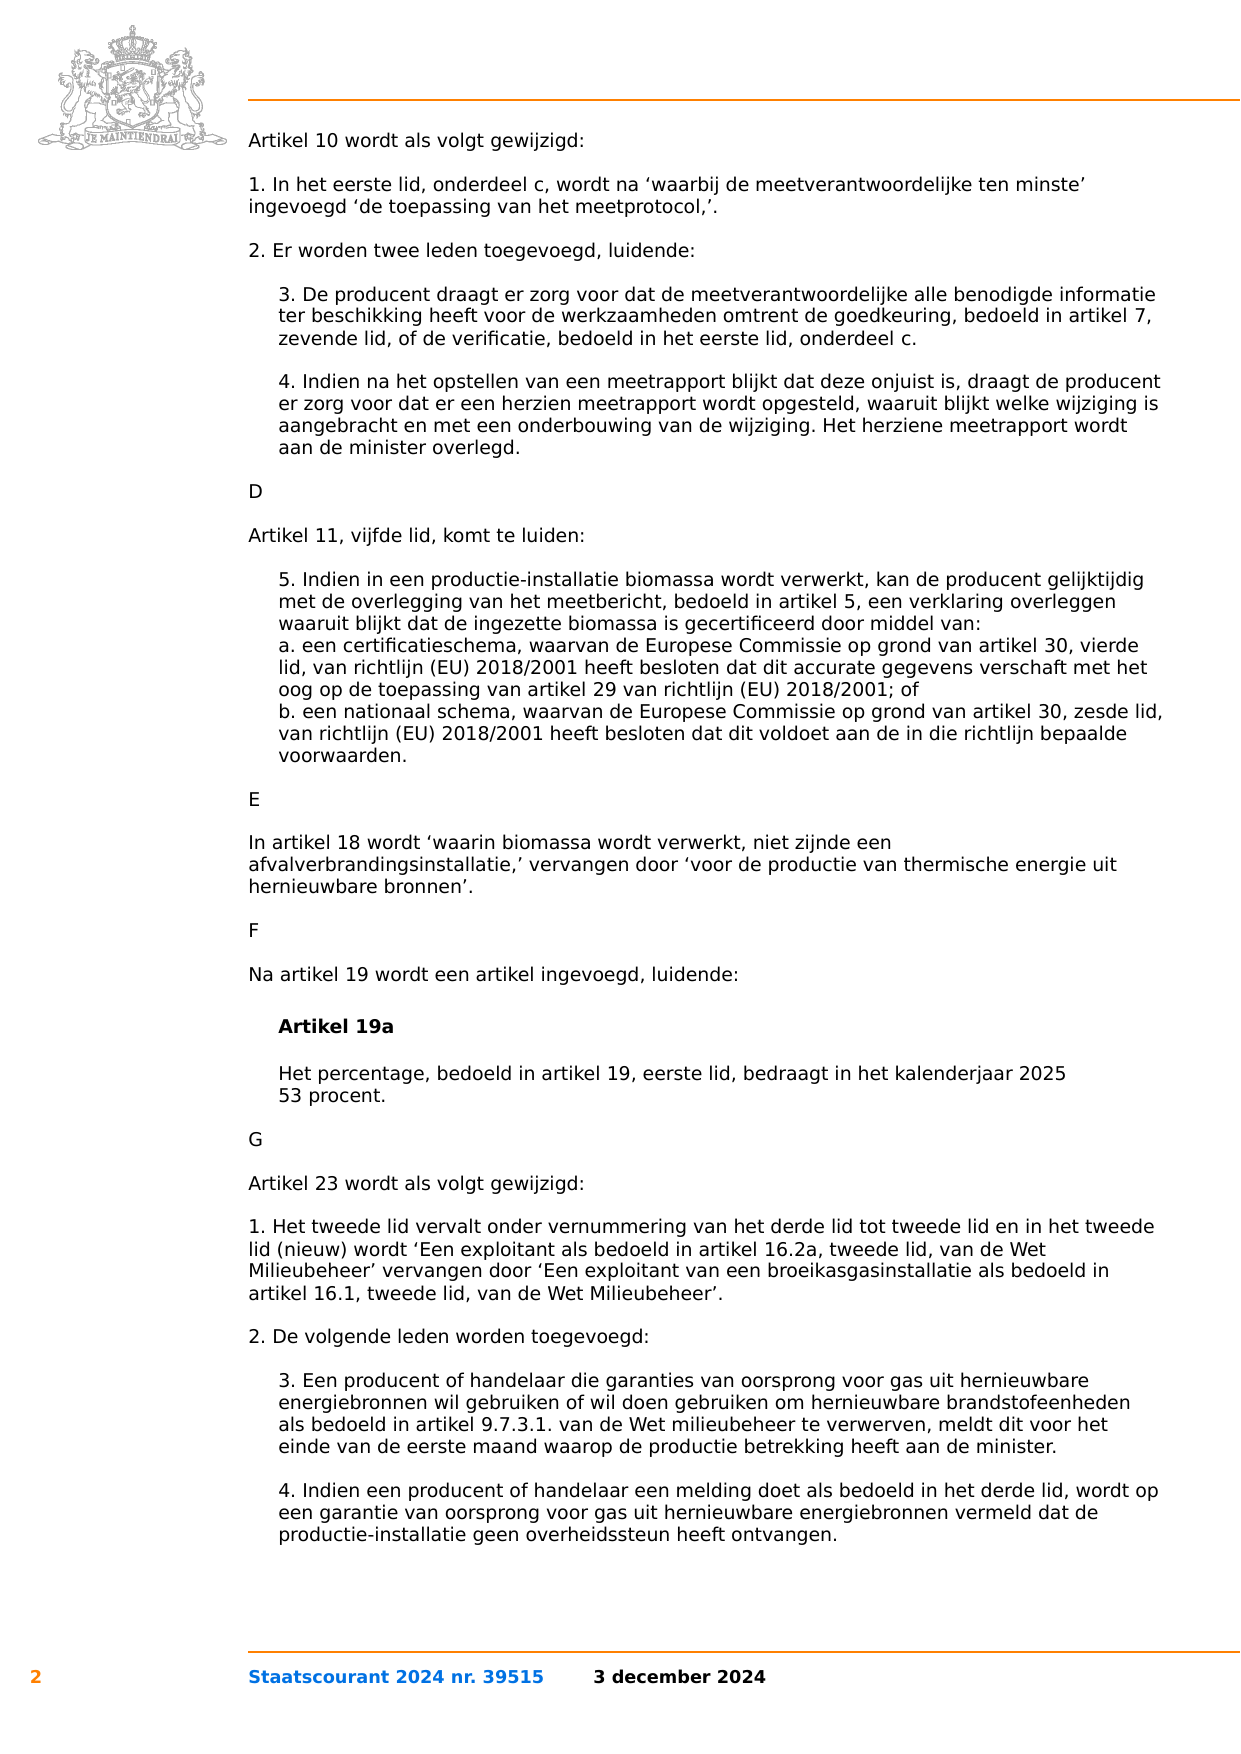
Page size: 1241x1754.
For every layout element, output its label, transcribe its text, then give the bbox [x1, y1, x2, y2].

text G [248, 1129, 1163, 1151]
text 4. Indien na het opstellen van een meetrapport blijkt dat deze onjuist is, draagt de producent er zorg voor dat er een herzien meetrapport wordt opgesteld, waaruit blijkt welke wijziging is aangebracht en met een onderbouwing van de wijziging. Het herziene meetrapport wordt aan de minister overlegd. [278, 371, 1163, 459]
text 5. Indien in een productie-installatie biomassa wordt verwerkt, kan de producent gelijktijdig met de overlegging van het meetbericht, bedoeld in artikel 5, een verklaring overleggen waaruit blijkt dat de ingezette biomassa is gecertificeerd door middel van: [278, 569, 1163, 635]
text D [248, 481, 1163, 503]
text Artikel 10 wordt als volgt gewijzigd: [248, 130, 1163, 152]
text b. een nationaal schema, waarvan de Europese Commissie op grond van artikel 30, zesde lid, van richtlijn (EU) 2018/2001 heeft besloten dat dit voldoet aan de in die richtlijn bepaalde voorwaarden. [278, 701, 1163, 767]
text Artikel 23 wordt als volgt gewijzigd: [248, 1173, 1163, 1194]
text In artikel 18 wordt ‘waarin biomassa wordt verwerkt, niet zijnde een afvalverbrandingsinstallatie,’ vervangen door ‘voor de productie van thermische energie uit hernieuwbare bronnen’. [248, 832, 1163, 898]
text Na artikel 19 wordt een artikel ingevoegd, luidende: [248, 964, 1163, 986]
text 2. Er worden twee leden toegevoegd, luidende: [248, 239, 1163, 262]
text 4. Indien een producent of handelaar een melding doet als bedoeld in het derde lid, wordt op een garantie van oorsprong voor gas uit hernieuwbare energiebronnen vermeld dat de productie-installatie geen overheidssteun heeft ontvangen. [278, 1480, 1163, 1546]
text Artikel 11, vijfde lid, komt te luiden: [248, 525, 1163, 547]
subtitle Artikel 19a [278, 1016, 1163, 1038]
text 1. In het eerste lid, onderdeel c, wordt na ‘waarbij de meetverantwoordelijke ten minste’ ingevoegd ‘de toepassing van het meetprotocol,’. [248, 174, 1163, 218]
picture [38, 25, 227, 150]
text 2. De volgende leden worden toegevoegd: [248, 1326, 1163, 1348]
text 1. Het tweede lid vervalt onder vernummering van het derde lid tot tweede lid en in het tweede lid (nieuw) wordt ‘Een exploitant als bedoeld in artikel 16.2a, tweede lid, van de Wet Milieubeheer’ vervangen door ‘Een exploitant van een broeikasgasinstallatie als bedoeld in artikel 16.1, tweede lid, van de Wet Milieubeheer’. [248, 1216, 1163, 1304]
text a. een certificatieschema, waarvan de Europese Commissie op grond van artikel 30, vierde lid, van richtlijn (EU) 2018/2001 heeft besloten dat dit accurate gegevens verschaft met het oog op de toepassing van artikel 29 van richtlijn (EU) 2018/2001; of [278, 635, 1163, 701]
text F [248, 920, 1163, 942]
text 3. Een producent of handelaar die garanties van oorsprong voor gas uit hernieuwbare energiebronnen wil gebruiken of wil doen gebruiken om hernieuwbare brandstofeenheden als bedoeld in artikel 9.7.3.1. van de Wet milieubeheer te verwerven, meldt dit voor het einde van de eerste maand waarop de productie betrekking heeft aan de minister. [278, 1370, 1163, 1458]
text 3. De producent draagt er zorg voor dat de meetverantwoordelijke alle benodigde informatie ter beschikking heeft voor de werkzaamheden omtrent de goedkeuring, bedoeld in artikel 7, zevende lid, of de verificatie, bedoeld in het eerste lid, onderdeel c. [278, 283, 1163, 349]
text Het percentage, bedoeld in artikel 19, eerste lid, bedraagt in het kalenderjaar 2025 53 procent. [278, 1063, 1163, 1107]
text E [248, 788, 1163, 810]
